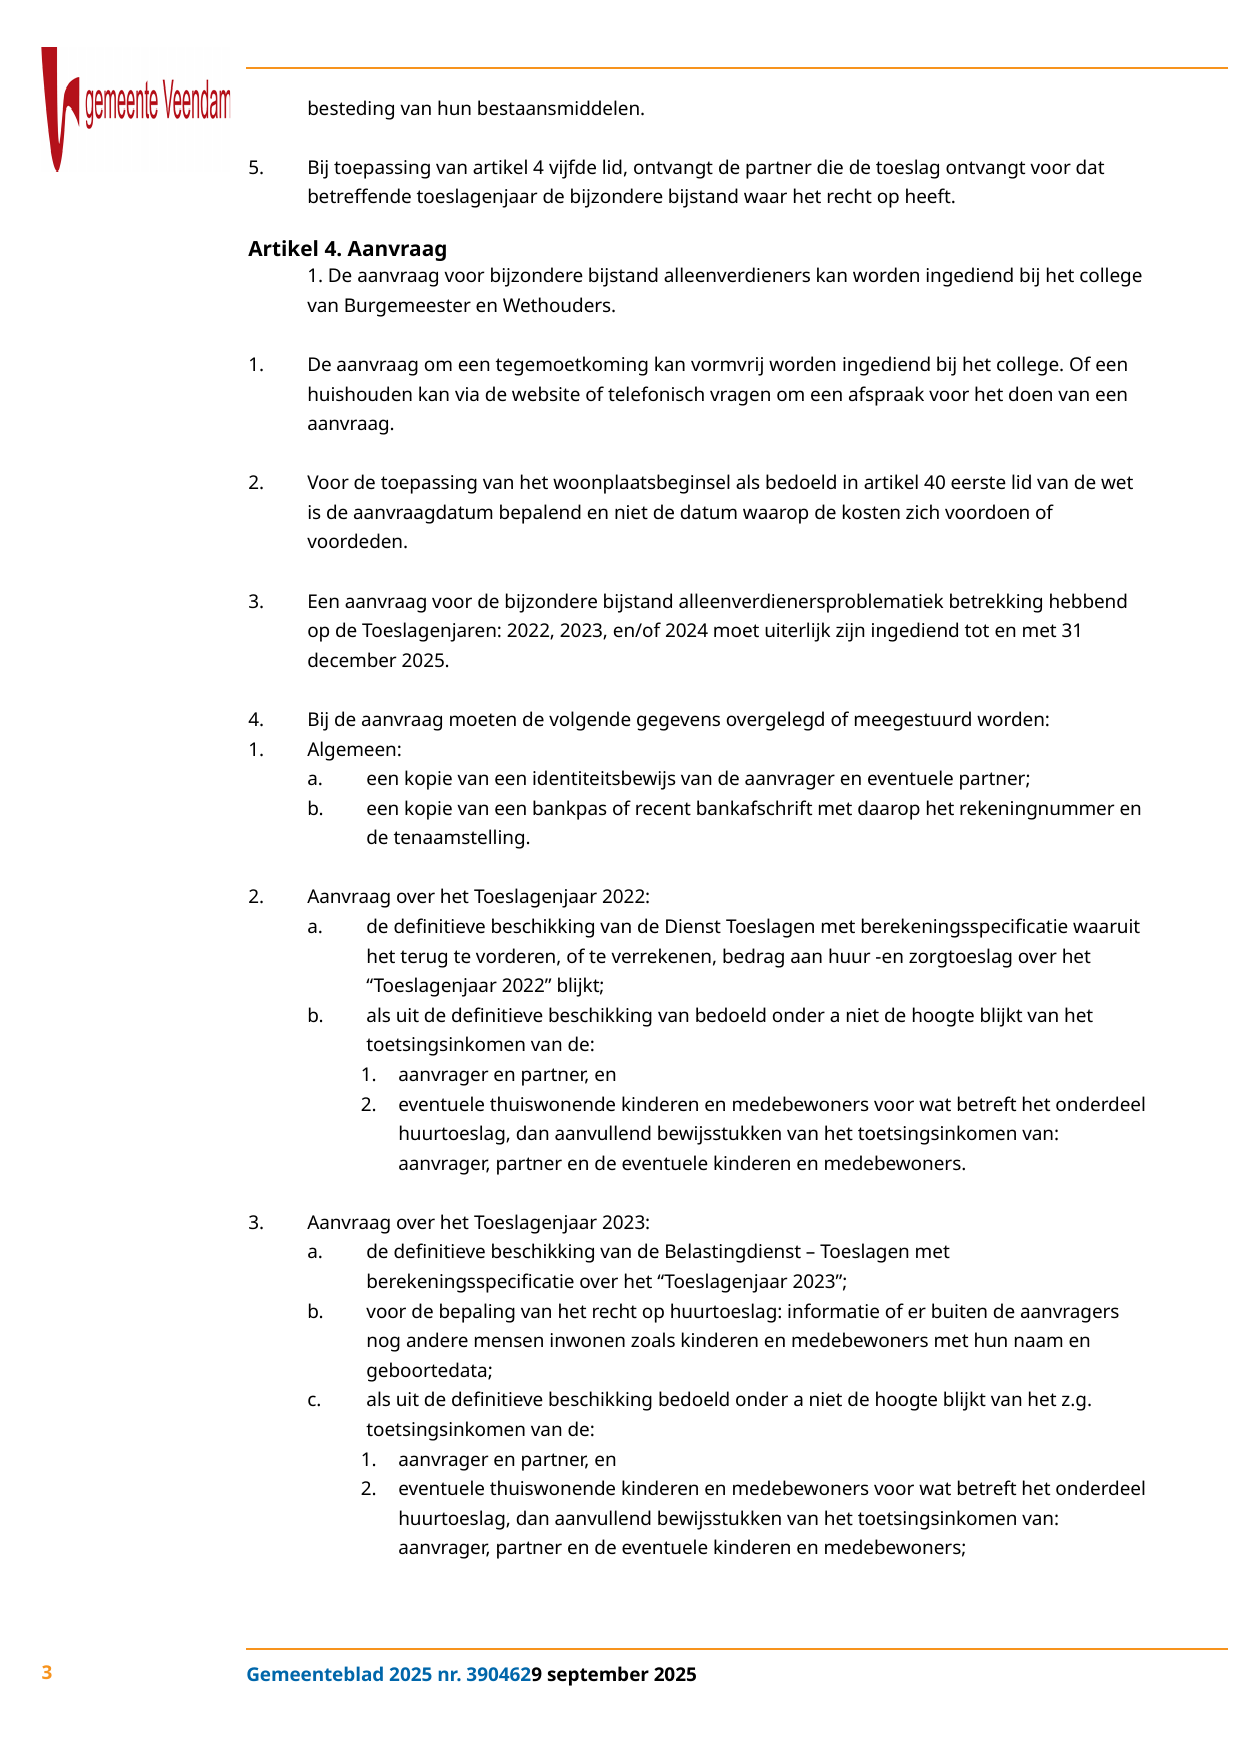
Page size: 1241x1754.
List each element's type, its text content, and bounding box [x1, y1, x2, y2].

list Aanvraag over het Toeslagenjaar 2022: [248, 884, 1152, 909]
list eventuele thuiswonende kinderen en medebewoners voor wat betreft het onderdeel huurtoeslag, dan aanvullend bewijsstukken van het toetsingsinkomen van: aanvrager, partner en de eventuele kinderen en medebewoners. [361, 1091, 1152, 1176]
list een kopie van een identiteitsbewijs van de aanvrager en eventuele partner; [307, 765, 1152, 791]
list Bij toepassing van artikel 4 vijfde lid, ontvangt de partner die de toeslag ontvangt voor dat betreffende toeslagenjaar de bijzondere bijstand waar het recht op heeft. [248, 154, 1152, 209]
list Voor de toepassing van het woonplaatsbeginsel als bedoeld in artikel 40 eerste lid van de wet is de aanvraagdatum bepalend en niet de datum waarop de kosten zich voordoen of voordeden. [248, 469, 1152, 554]
list De aanvraag om een tegemoetkoming kan vormvrij worden ingediend bij het college. Of een huishouden kan via de website of telefonisch vragen om een afspraak voor het doen van een aanvraag. [248, 351, 1152, 436]
list Aanvraag over het Toeslagenjaar 2023: [248, 1209, 1152, 1235]
list 1. De aanvraag voor bijzondere bijstand alleenverdieners kan worden ingediend bij het college van Burgemeester en Wethouders. [248, 262, 1152, 318]
list aanvrager en partner, en [361, 1446, 1152, 1471]
list aanvrager en partner, en [361, 1061, 1152, 1087]
list eventuele thuiswonende kinderen en medebewoners voor wat betreft het onderdeel huurtoeslag, dan aanvullend bewijsstukken van het toetsingsinkomen van: aanvrager, partner en de eventuele kinderen en medebewoners; [361, 1475, 1152, 1560]
list de definitieve beschikking van de Dienst Toeslagen met berekeningsspecificatie waaruit het terug te vorderen, of te verrekenen, bedrag aan huur -en zorgtoeslag over het “Toeslagenjaar 2022” blijkt; [307, 913, 1152, 998]
list als uit de definitieve beschikking van bedoeld onder a niet de hoogte blijkt van het toetsingsinkomen van de: [307, 1002, 1152, 1057]
list besteding van hun bestaansmiddelen. [248, 95, 1152, 121]
list Een aanvraag voor de bijzondere bijstand alleenverdienersproblematiek betrekking hebbend op de Toeslagenjaren: 2022, 2023, en/of 2024 moet uiterlijk zijn ingediend tot en met 31 december 2025. [248, 588, 1152, 673]
list Algemeen: [248, 736, 1152, 761]
picture [41, 47, 231, 172]
list als uit de definitieve beschikking bedoeld onder a niet de hoogte blijkt van het z.g. toetsingsinkomen van de: [307, 1387, 1152, 1442]
list de definitieve beschikking van de Belastingdienst – Toeslagen met berekeningsspecificatie over het “Toeslagenjaar 2023”; [307, 1239, 1152, 1294]
text Artikel 4. Aanvraag [248, 234, 1152, 262]
list voor de bepaling van het recht op huurtoeslag: informatie of er buiten de aanvragers nog andere mensen inwonen zoals kinderen en medebewoners met hun naam en geboortedata; [307, 1298, 1152, 1383]
list een kopie van een bankpas of recent bankafschrift met daarop het rekeningnummer en de tenaamstelling. [307, 795, 1152, 850]
list Bij de aanvraag moeten de volgende gegevens overgelegd of meegestuurd worden: [248, 706, 1152, 732]
